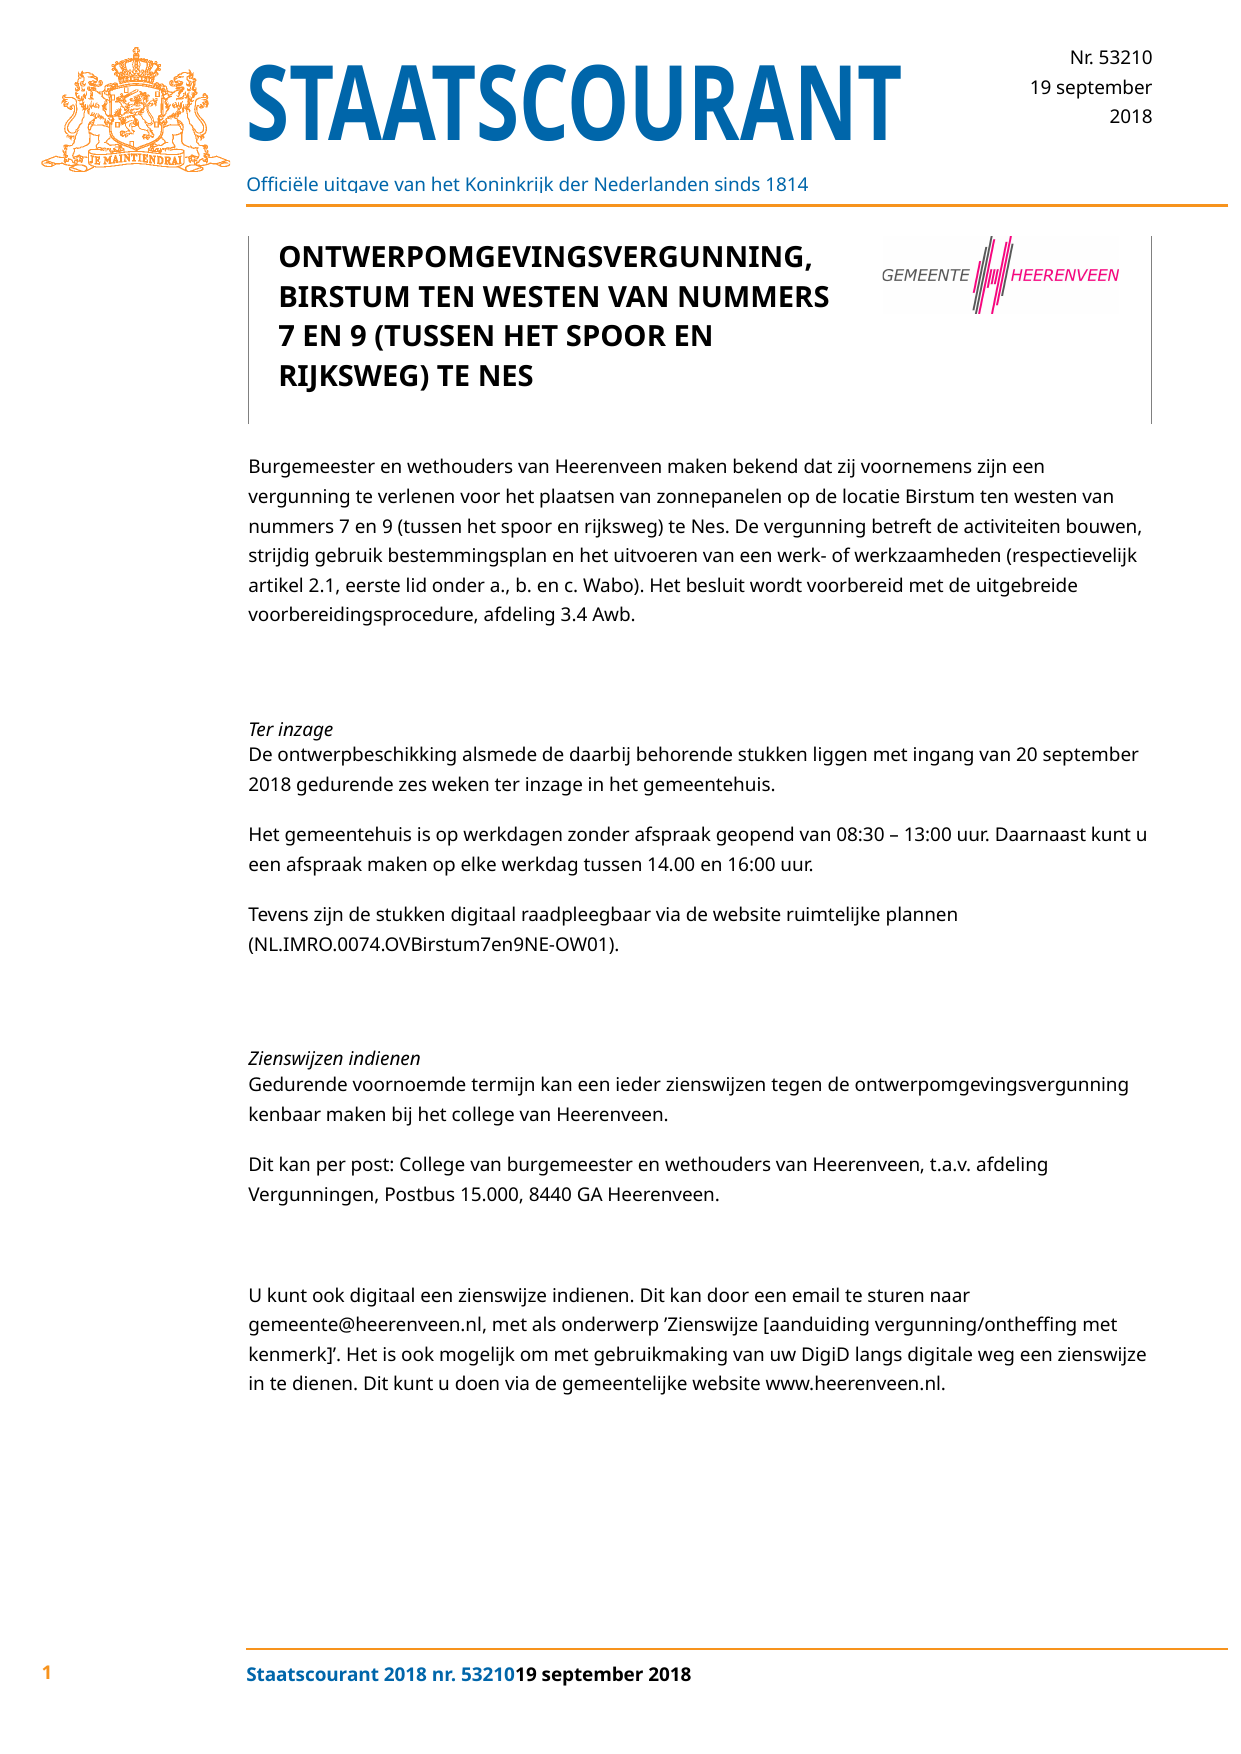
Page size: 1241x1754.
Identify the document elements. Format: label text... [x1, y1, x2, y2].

text Dit kan per post: College van burgemeester en wethouders van Heerenveen, t.a.v. afdeling Vergunningen, Postbus 15.000, 8440 GA Heerenveen. [248, 1151, 1152, 1207]
text Tevens zijn de stukken digitaal raadpleegbaar via de website ruimtelijke plannen (NL.IMRO.0074.OVBirstum7en9NE-OW01). [248, 902, 1152, 957]
text Gedurende voornoemde termijn kan een ieder zienswijzen tegen de ontwerpomgevingsvergunning kenbaar maken bij het college van Heerenveen. [248, 1071, 1152, 1127]
picture [41, 47, 231, 172]
table_header ONTWERPOMGEVINGSVERGUNNING, BIRSTUM TEN WESTEN VAN NUMMERS 7 EN 9 (TUSSEN HET SPOOR EN RIJKSWEG) TE NES [249, 236, 850, 424]
text De ontwerpbeschikking alsmede de daarbij behorende stukken liggen met ingang van 20 september 2018 gedurende zes weken ter inzage in het gemeentehuis. [248, 742, 1152, 797]
picture [882, 236, 1119, 314]
table_header [850, 236, 1151, 424]
text U kunt ook digitaal een zienswijze indienen. Dit kan door een email te sturen naar gemeente@heerenveen.nl, met als onderwerp ’Zienswijze [aanduiding vergunning/ontheffing met kenmerk]’. Het is ook mogelijk om met gebruikmaking van uw DigiD langs digitale weg een zienswijze in te dienen. Dit kunt u doen via de gemeentelijke website www.heerenveen.nl. [248, 1282, 1152, 1396]
text Het gemeentehuis is op werkdagen zonder afspraak geopend van 08:30 – 13:00 uur. Daarnaast kunt u een afspraak maken op elke werkdag tussen 14.00 en 16:00 uur. [248, 822, 1152, 877]
text Ter inzage [248, 716, 1152, 742]
text Zienswijzen indienen [248, 1046, 1152, 1071]
text Burgemeester en wethouders van Heerenveen maken bekend dat zij voornemens zijn een vergunning te verlenen voor het plaatsen van zonnepanelen op de locatie Birstum ten westen van nummers 7 en 9 (tussen het spoor en rijksweg) te Nes. De vergunning betreft de activiteiten bouwen, strijdig gebruik bestemmingsplan en het uitvoeren van een werk- of werkzaamheden (respectievelijk artikel 2.1, eerste lid onder a., b. en c. Wabo). Het besluit wordt voorbereid met de uitgebreide voorbereidingsprocedure, afdeling 3.4 Awb. [248, 454, 1152, 627]
